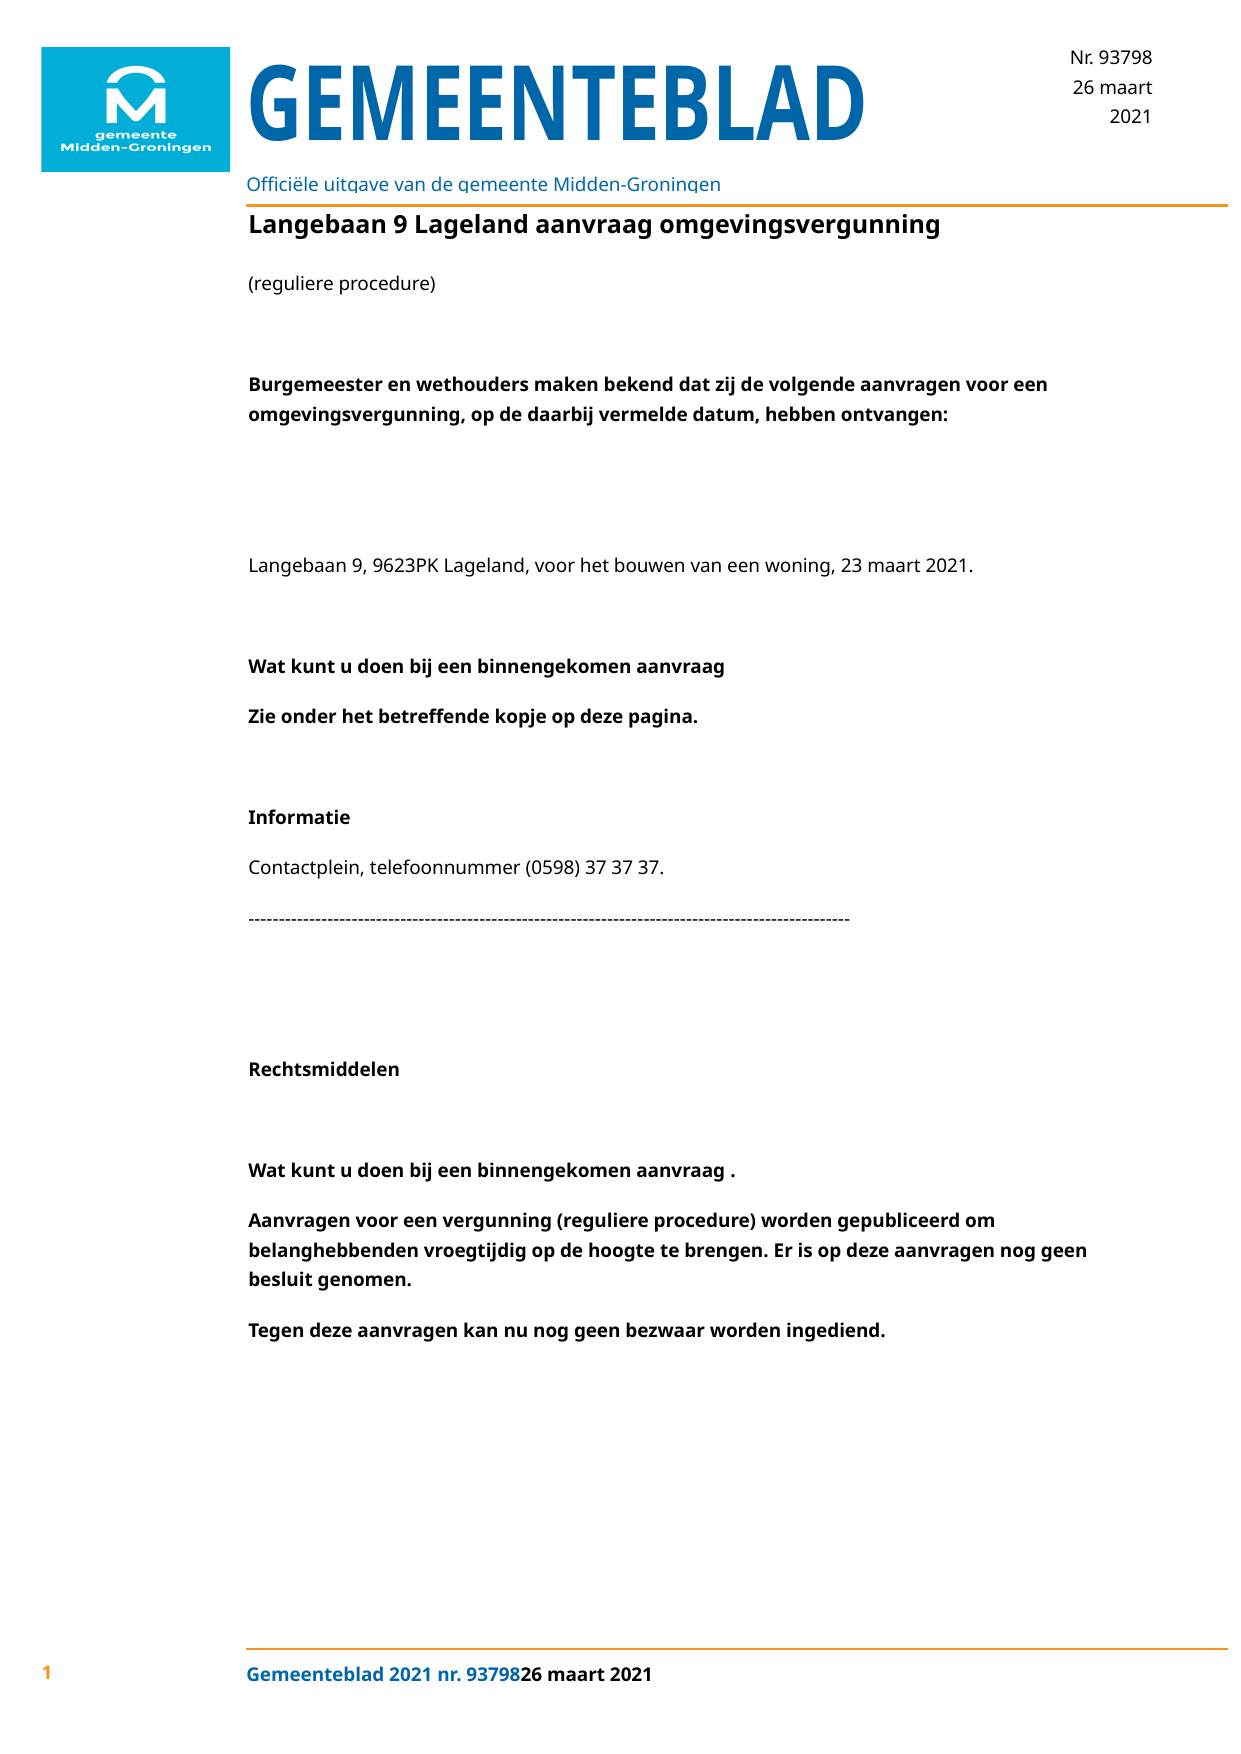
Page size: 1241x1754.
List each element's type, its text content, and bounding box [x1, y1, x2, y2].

text Informatie [248, 804, 1152, 830]
text Wat kunt u doen bij een binnengekomen aanvraag [248, 653, 1152, 678]
text --------------------------------------------------------------------------------------------------- [248, 905, 1152, 931]
picture [184, 146, 190, 153]
text Langebaan 9, 9623PK Lageland, voor het bouwen van een woning, 23 maart 2021. [248, 552, 1152, 578]
text Zie onder het betreffende kopje op deze pagina. [248, 703, 1152, 729]
text Aanvragen voor een vergunning (reguliere procedure) worden gepubliceerd om belanghebbenden vroegtijdig op de hoogte te brengen. Er is op deze aanvragen nog geen besluit genomen. [248, 1207, 1152, 1292]
picture [108, 66, 164, 82]
text Langebaan 9 Lageland aanvraag omgevingsvergunning [248, 207, 1152, 241]
text Rechtsmiddelen [248, 1056, 1152, 1082]
text (reguliere procedure) [248, 270, 1152, 296]
text Contactplein, telefoonnummer (0598) 37 37 37. [248, 854, 1152, 880]
text Burgemeester en wethouders maken bekend dat zij de volgende aanvragen voor een omgevingsvergunning, op de daarbij vermelde datum, hebben ontvangen: [248, 371, 1152, 426]
text Tegen deze aanvragen kan nu nog geen bezwaar worden ingediend. [248, 1317, 1152, 1343]
text Wat kunt u doen bij een binnengekomen aanvraag . [248, 1157, 1152, 1183]
picture [107, 89, 165, 122]
